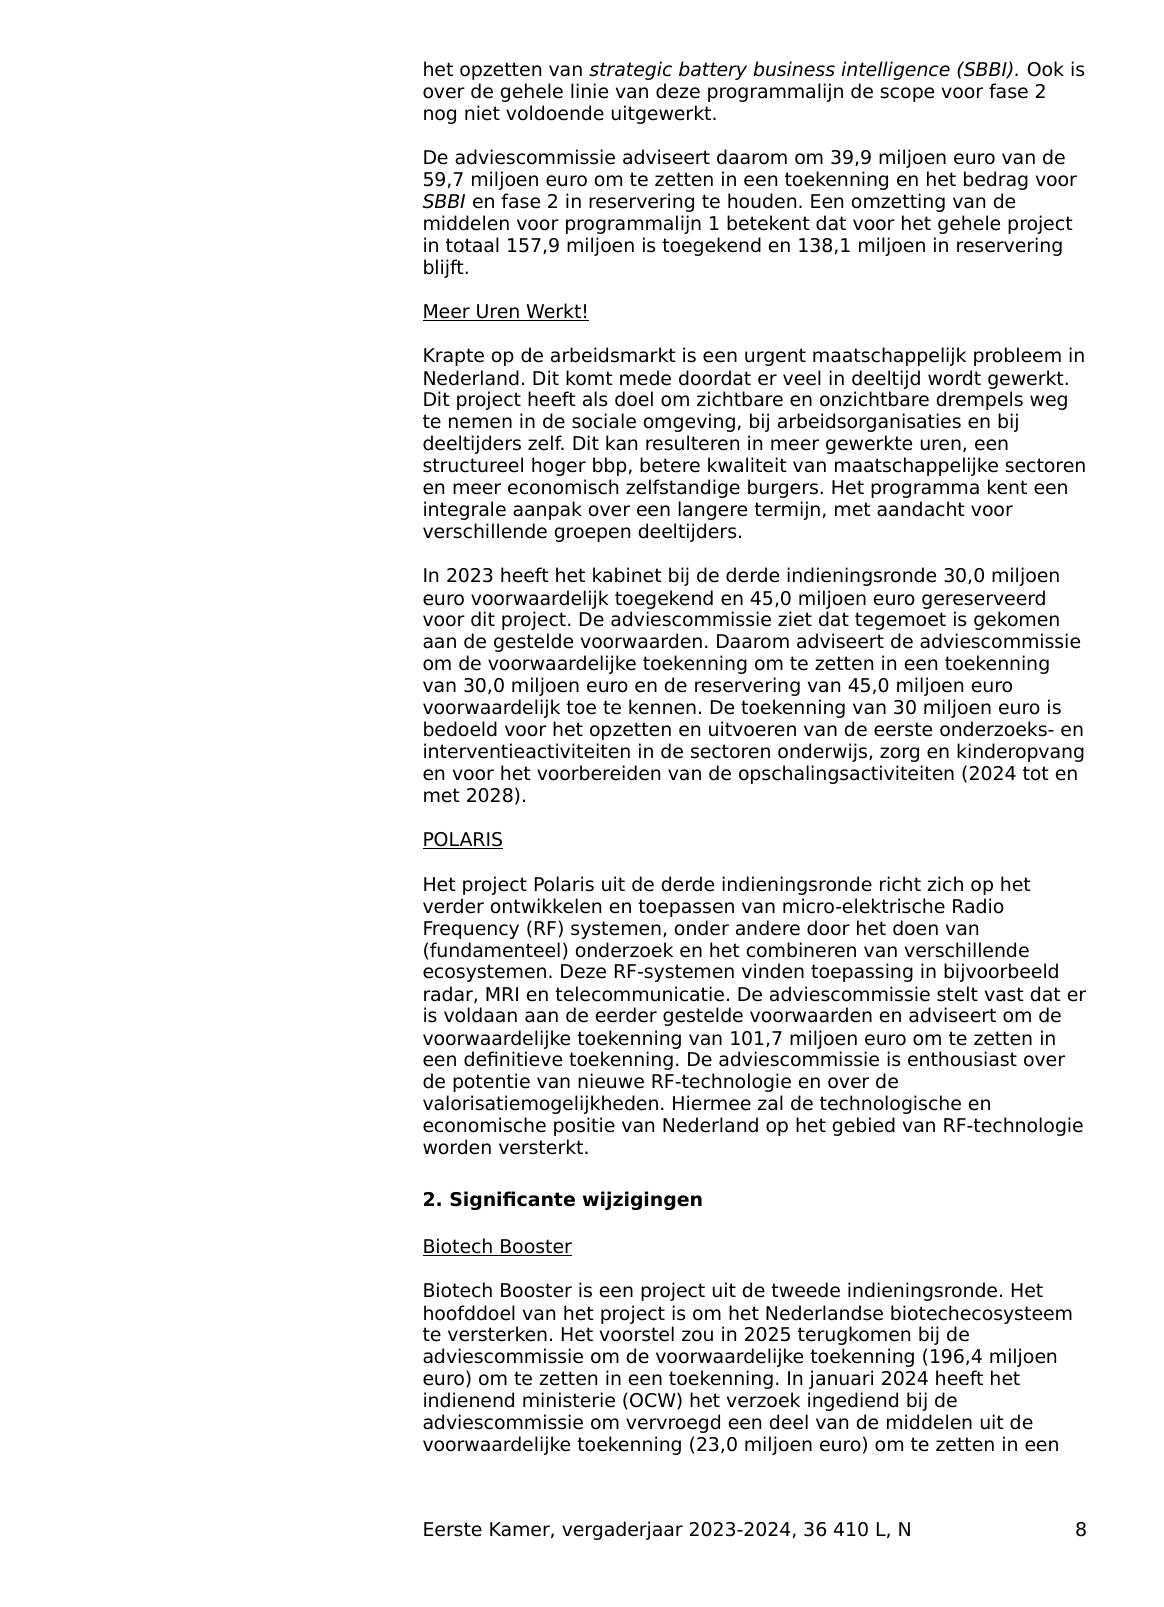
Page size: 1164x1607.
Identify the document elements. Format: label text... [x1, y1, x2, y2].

text Het project Polaris uit de derde indieningsronde richt zich op het verder ontwikkelen en toepassen van micro-elektrische Radio Frequency (RF) systemen, onder andere door het doen van (fundamenteel) onderzoek en het combineren van verschillende ecosystemen. Deze RF-systemen vinden toepassing in bijvoorbeeld radar, MRI en telecommunicatie. De adviescommissie stelt vast dat er is voldaan aan de eerder gestelde voorwaarden en adviseert om de voorwaardelijke toekenning van 101,7 miljoen euro om te zetten in een definitieve toekenning. De adviescommissie is enthousiast over de potentie van nieuwe RF-technologie en over de valorisatiemogelijkheden. Hiermee zal de technologische en economische positie van Nederland op het gebied van RF-technologie worden versterkt. [422, 873, 1087, 1159]
subtitle Meer Uren Werkt! [422, 301, 1087, 323]
text De adviescommissie adviseert daarom om 39,9 miljoen euro van de 59,7 miljoen euro om te zetten in een toekenning en het bedrag voor SBBI en fase 2 in reservering te houden. Een omzetting van de middelen voor programmalijn 1 betekent dat voor het gehele project in totaal 157,9 miljoen is toegekend en 138,1 miljoen in reservering blijft. [422, 147, 1087, 279]
text het opzetten van strategic battery business intelligence (SBBI). Ook is over de gehele linie van deze programmalijn de scope voor fase 2 nog niet voldoende uitgewerkt. [422, 59, 1087, 125]
subtitle POLARIS [422, 829, 1087, 851]
text Biotech Booster is een project uit de tweede indieningsronde. Het hoofddoel van het project is om het Nederlandse biotechecosysteem te versterken. Het voorstel zou in 2025 terugkomen bij de adviescommissie om de voorwaardelijke toekenning (196,4 miljoen euro) om te zetten in een toekenning. In januari 2024 heeft het indienend ministerie (OCW) het verzoek ingediend bij de adviescommissie om vervroegd een deel van de middelen uit de voorwaardelijke toekenning (23,0 miljoen euro) om te zetten in een [422, 1280, 1087, 1456]
subtitle 2. Significante wijzigingen [422, 1189, 1087, 1211]
subtitle Biotech Booster [422, 1236, 1087, 1258]
text Krapte op de arbeidsmarkt is een urgent maatschappelijk probleem in Nederland. Dit komt mede doordat er veel in deeltijd wordt gewerkt. Dit project heeft als doel om zichtbare en onzichtbare drempels weg te nemen in de sociale omgeving, bij arbeidsorganisaties en bij deeltijders zelf. Dit kan resulteren in meer gewerkte uren, een structureel hoger bbp, betere kwaliteit van maatschappelijke sectoren en meer economisch zelfstandige burgers. Het programma kent een integrale aanpak over een langere termijn, met aandacht voor verschillende groepen deeltijders. [422, 345, 1087, 543]
text In 2023 heeft het kabinet bij de derde indieningsronde 30,0 miljoen euro voorwaardelijk toegekend en 45,0 miljoen euro gereserveerd voor dit project. De adviescommissie ziet dat tegemoet is gekomen aan de gestelde voorwaarden. Daarom adviseert de adviescommissie om de voorwaardelijke toekenning om te zetten in een toekenning van 30,0 miljoen euro en de reservering van 45,0 miljoen euro voorwaardelijk toe te kennen. De toekenning van 30 miljoen euro is bedoeld voor het opzetten en uitvoeren van de eerste onderzoeks- en interventieactiviteiten in de sectoren onderwijs, zorg en kinderopvang en voor het voorbereiden van de opschalingsactiviteiten (2024 tot en met 2028). [422, 565, 1087, 807]
